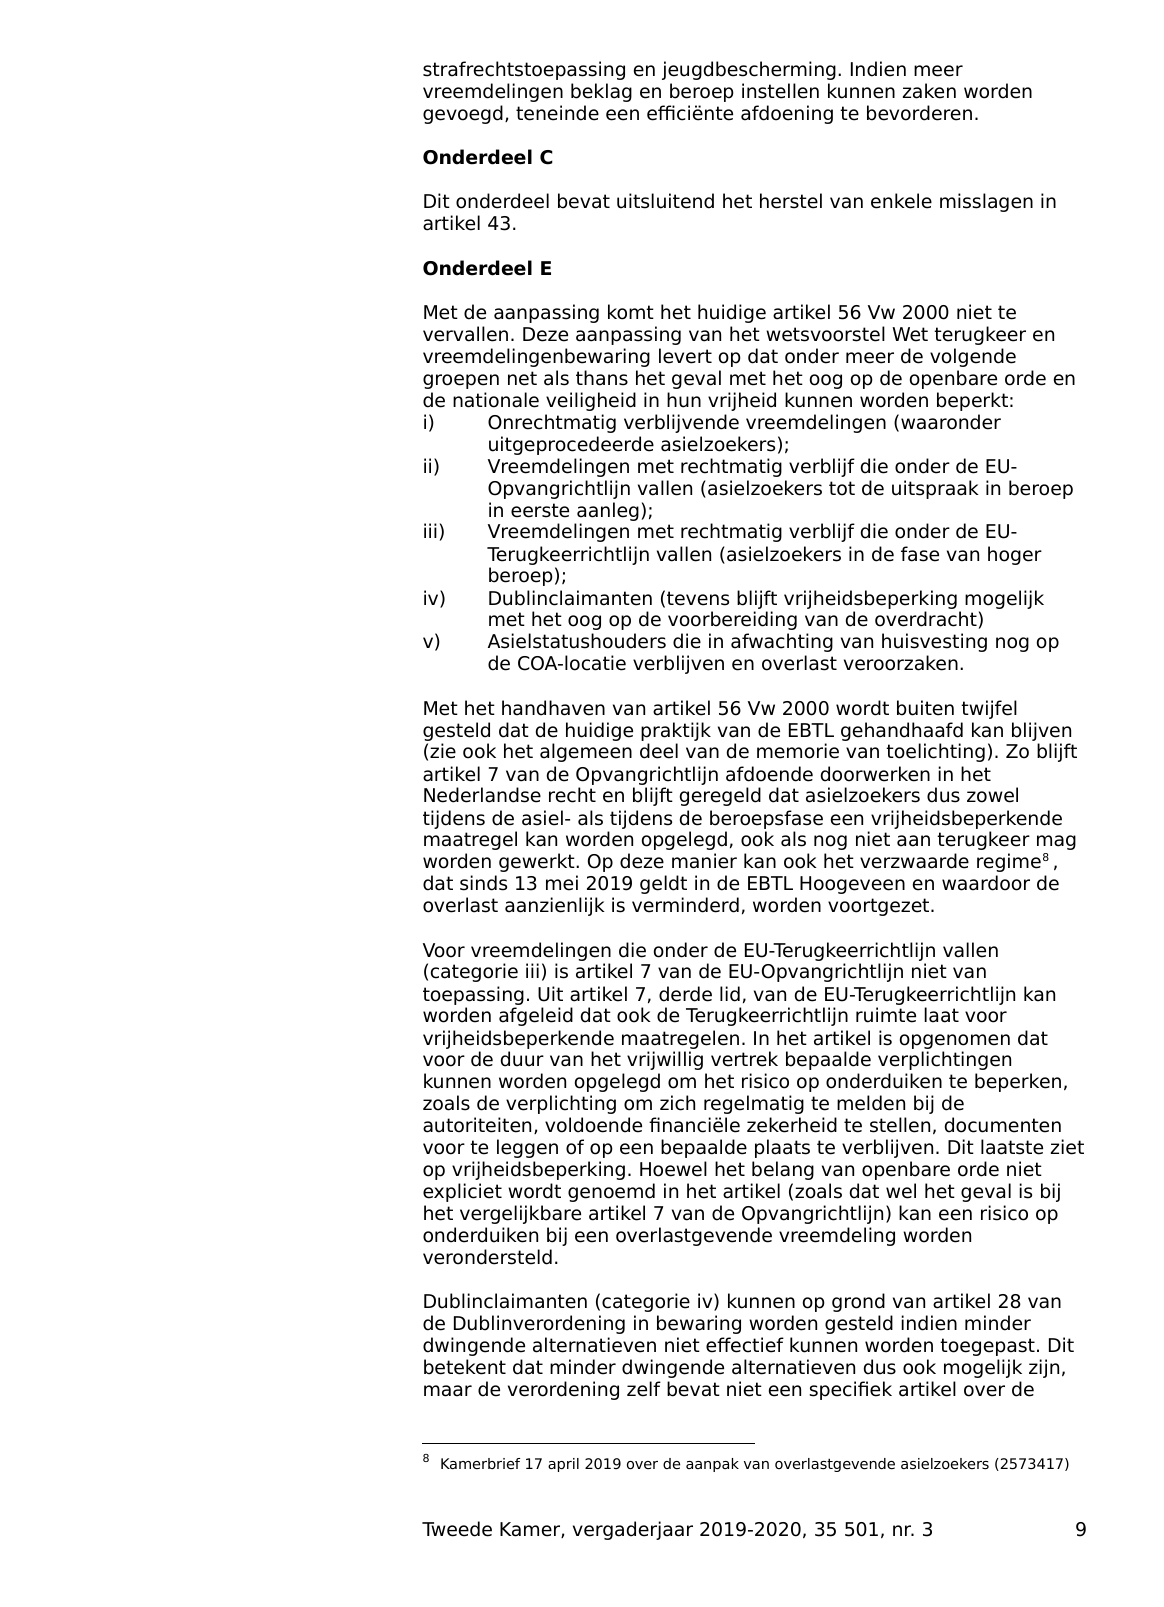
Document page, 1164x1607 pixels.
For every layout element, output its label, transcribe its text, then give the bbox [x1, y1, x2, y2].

text i) Onrechtmatig verblijvende vreemdelingen (waaronder uitgeprocedeerde asielzoekers); [422, 412, 1087, 456]
text iii) Vreemdelingen met rechtmatig verblijf die onder de EU-Terugkeerrichtlijn vallen (asielzoekers in de fase van hoger beroep); [422, 521, 1087, 587]
subtitle Onderdeel C [422, 147, 1087, 169]
text iv) Dublinclaimanten (tevens blijft vrijheidsbeperking mogelijk met het oog op de voorbereiding van de overdracht) [422, 587, 1087, 631]
text v) Asielstatushouders die in afwachting van huisvesting nog op de COA-locatie verblijven en overlast veroorzaken. [422, 631, 1087, 675]
text Met de aanpassing komt het huidige artikel 56 Vw 2000 niet te vervallen. Deze aanpassing van het wetsvoorstel Wet terugkeer en vreemdelingenbewaring levert op dat onder meer de volgende groepen net als thans het geval met het oog op de openbare orde en de nationale veiligheid in hun vrijheid kunnen worden beperkt: [422, 302, 1087, 412]
text Dit onderdeel bevat uitsluitend het herstel van enkele misslagen in artikel 43. [422, 191, 1087, 235]
subtitle Onderdeel E [422, 257, 1087, 279]
text Dublinclaimanten (categorie iv) kunnen op grond van artikel 28 van de Dublinverordening in bewaring worden gesteld indien minder dwingende alternatieven niet effectief kunnen worden toegepast. Dit betekent dat minder dwingende alternatieven dus ook mogelijk zijn, maar de verordening zelf bevat niet een specifiek artikel over de [422, 1291, 1087, 1401]
text ii) Vreemdelingen met rechtmatig verblijf die onder de EU-Opvangrichtlijn vallen (asielzoekers tot de uitspraak in beroep in eerste aanleg); [422, 456, 1087, 521]
text Voor vreemdelingen die onder de EU-Terugkeerrichtlijn vallen (categorie iii) is artikel 7 van de EU-Opvangrichtlijn niet van toepassing. Uit artikel 7, derde lid, van de EU-Terugkeerrichtlijn kan worden afgeleid dat ook de Terugkeerrichtlijn ruimte laat voor vrijheidsbeperkende maatregelen. In het artikel is opgenomen dat voor de duur van het vrijwillig vertrek bepaalde verplichtingen kunnen worden opgelegd om het risico op onderduiken te beperken, zoals de verplichting om zich regelmatig te melden bij de autoriteiten, voldoende financiële zekerheid te stellen, documenten voor te leggen of op een bepaalde plaats te verblijven. Dit laatste ziet op vrijheidsbeperking. Hoewel het belang van openbare orde niet expliciet wordt genoemd in het artikel (zoals dat wel het geval is bij het vergelijkbare artikel 7 van de Opvangrichtlijn) kan een risico op onderduiken bij een overlastgevende vreemdeling worden verondersteld. [422, 939, 1087, 1269]
text Kamerbrief 17 april 2019 over de aanpak van overlastgevende asielzoekers (2573417) [422, 1452, 1087, 1474]
text Met het handhaven van artikel 56 Vw 2000 wordt buiten twijfel gesteld dat de huidige praktijk van de EBTL gehandhaafd kan blijven (zie ook het algemeen deel van de memorie van toelichting). Zo blijft artikel 7 van de Opvangrichtlijn afdoende doorwerken in het Nederlandse recht en blijft geregeld dat asielzoekers dus zowel tijdens de asiel- als tijdens de beroepsfase een vrijheidsbeperkende maatregel kan worden opgelegd, ook als nog niet aan terugkeer mag worden gewerkt. Op deze manier kan ook het verzwaarde regime, dat sinds 13 mei 2019 geldt in de EBTL Hoogeveen en waardoor de overlast aanzienlijk is verminderd, worden voortgezet. [422, 697, 1087, 917]
text strafrechtstoepassing en jeugdbescherming. Indien meer vreemdelingen beklag en beroep instellen kunnen zaken worden gevoegd, teneinde een efficiënte afdoening te bevorderen. [422, 59, 1087, 125]
